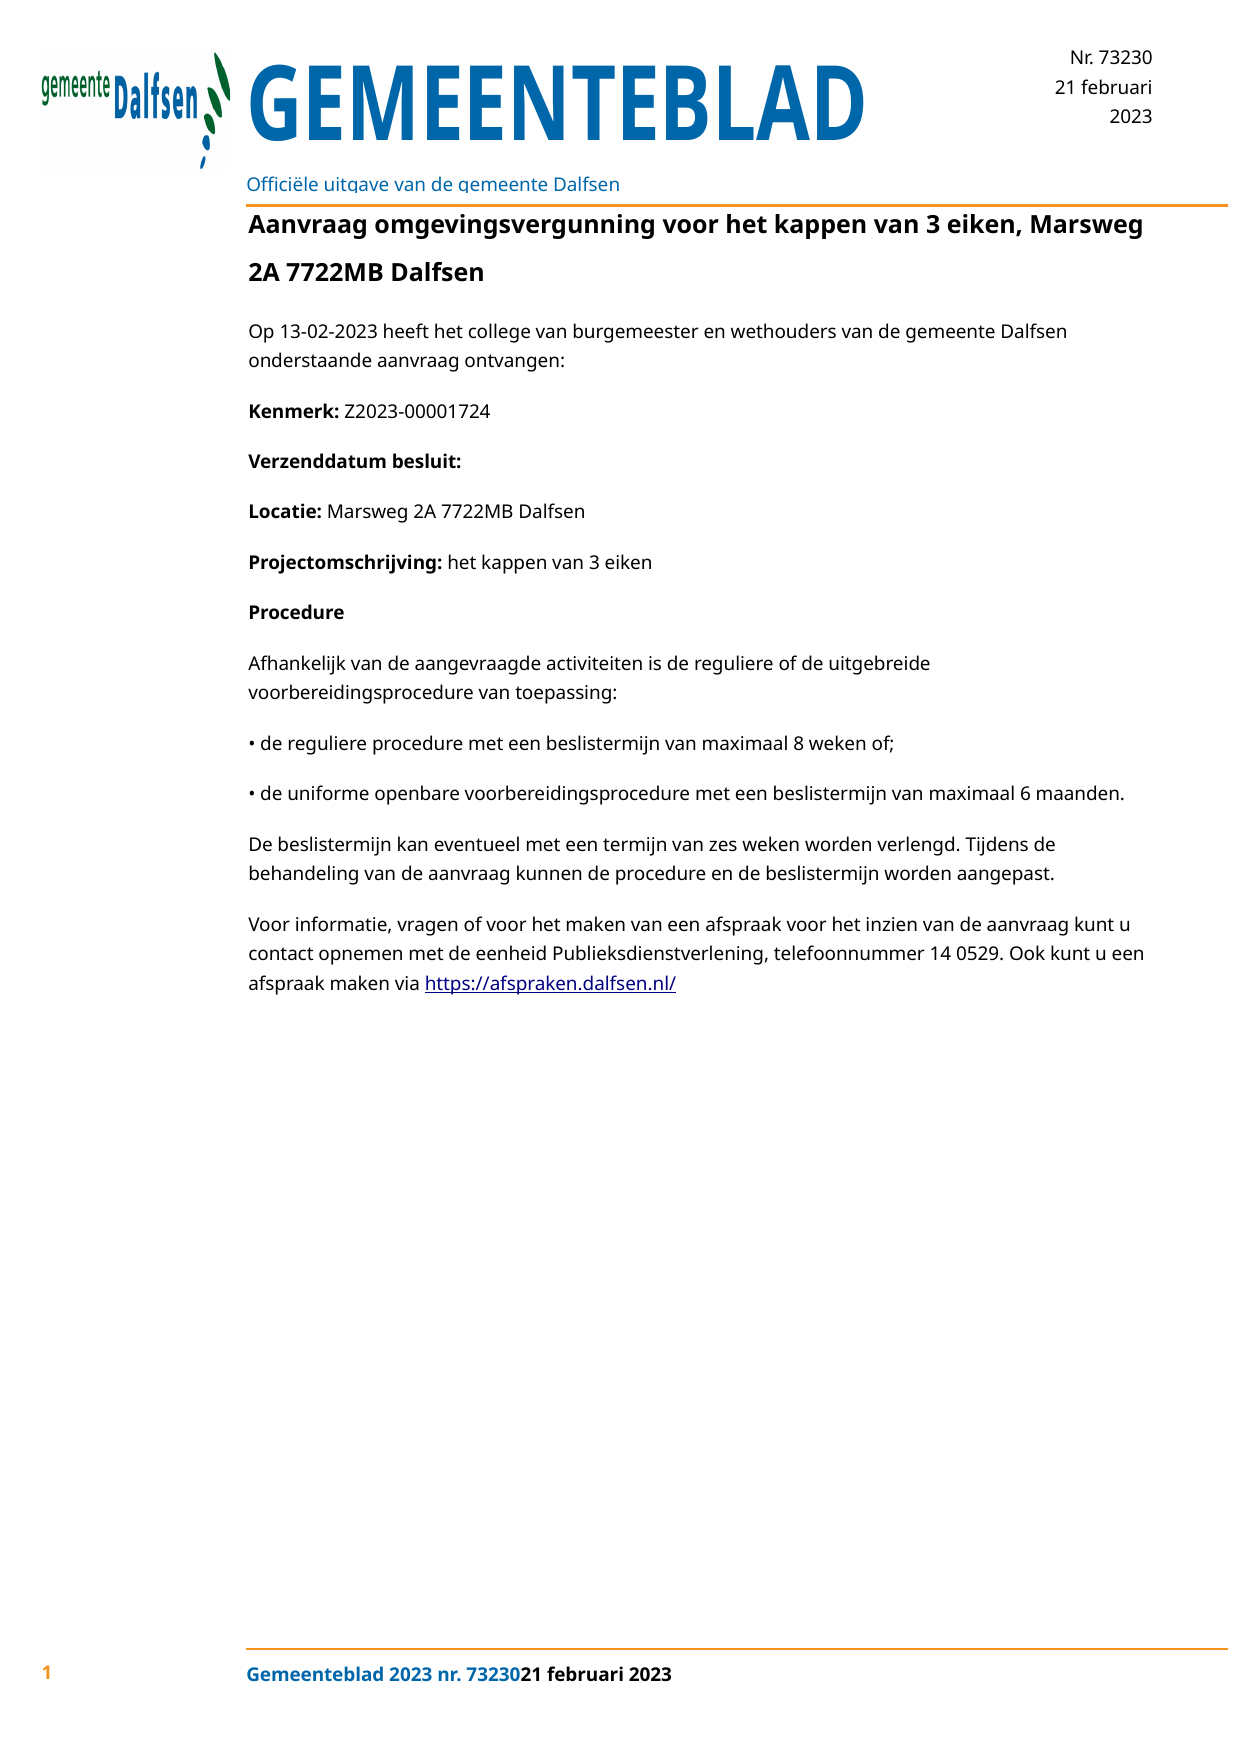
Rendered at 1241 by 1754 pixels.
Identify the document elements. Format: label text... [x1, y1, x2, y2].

text Verzenddatum besluit: [248, 448, 1152, 474]
text • de uniforme openbare voorbereidingsprocedure met een beslistermijn van maximaal 6 maanden. [248, 780, 1152, 806]
picture [41, 47, 231, 172]
text Voor informatie, vragen of voor het maken van een afspraak voor het inzien van de aanvraag kunt u contact opnemen met de eenheid Publieksdienstverlening, telefoonnummer 14 0529. Ook kunt u een afspraak maken via https://afspraken.dalfsen.nl/ [248, 911, 1152, 996]
text Procedure [248, 599, 1152, 625]
text Kenmerk: Z2023-00001724 [248, 398, 1152, 424]
text De beslistermijn kan eventueel met een termijn van zes weken worden verlengd. Tijdens de behandeling van de aanvraag kunnen de procedure en de beslistermijn worden aangepast. [248, 831, 1152, 886]
text Afhankelijk van de aangevraagde activiteiten is de reguliere of de uitgebreide voorbereidingsprocedure van toepassing: [248, 650, 1152, 705]
text Locatie: Marsweg 2A 7722MB Dalfsen [248, 499, 1152, 524]
text Op 13-02-2023 heeft het college van burgemeester en wethouders van de gemeente Dalfsen onderstaande aanvraag ontvangen: [248, 318, 1152, 373]
text • de reguliere procedure met een beslistermijn van maximaal 8 weken of; [248, 730, 1152, 756]
text Aanvraag omgevingsvergunning voor het kappen van 3 eiken, Marsweg 2A 7722MB Dalfsen [248, 207, 1152, 288]
text Projectomschrijving: het kappen van 3 eiken [248, 549, 1152, 575]
